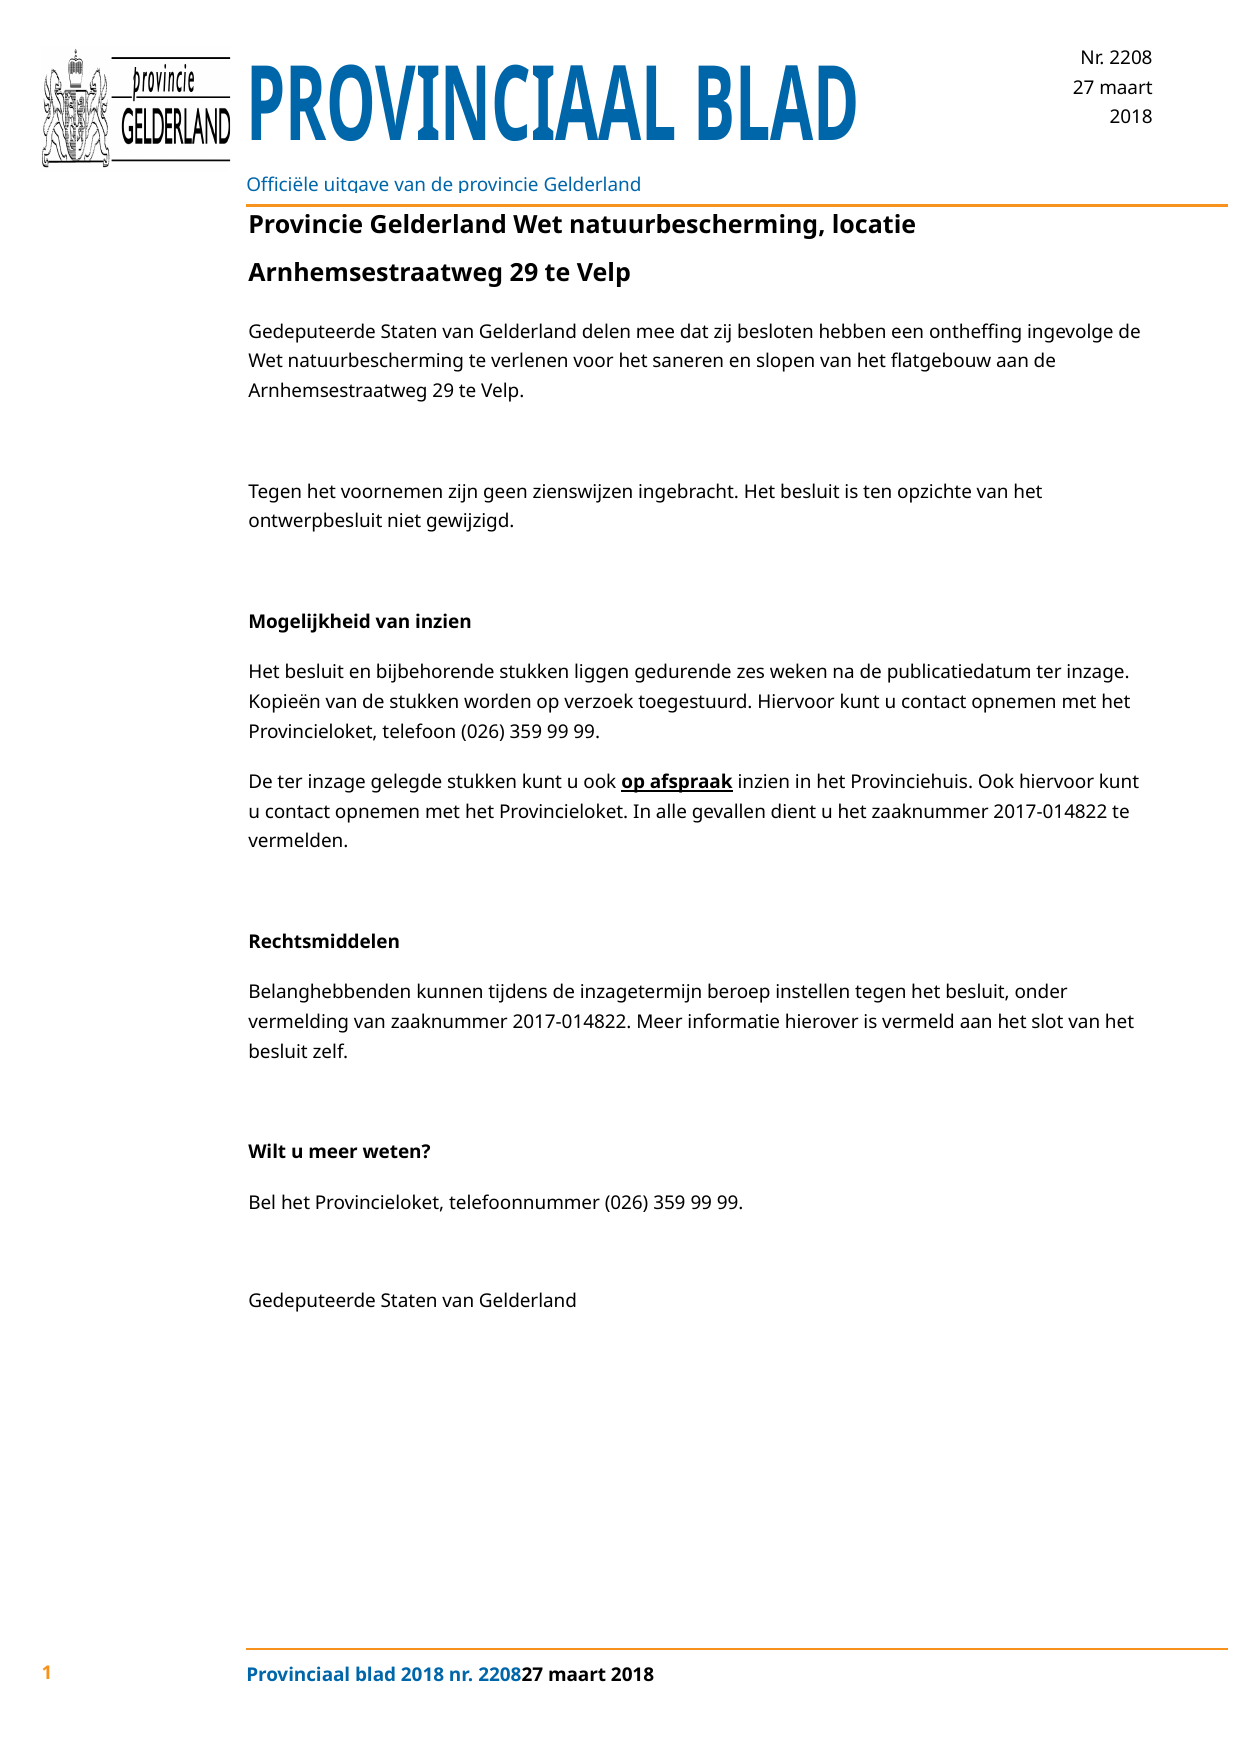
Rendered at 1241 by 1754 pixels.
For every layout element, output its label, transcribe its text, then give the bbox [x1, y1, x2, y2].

text Mogelijkheid van inzien [248, 608, 1152, 634]
text De ter inzage gelegde stukken kunt u ook op afspraak inzien in het Provinciehuis. Ook hiervoor kunt u contact opnemen met het Provincieloket. In alle gevallen dient u het zaaknummer 2017-014822 te vermelden. [248, 768, 1152, 853]
text Gedeputeerde Staten van Gelderland [248, 1287, 1152, 1313]
text Gedeputeerde Staten van Gelderland delen mee dat zij besloten hebben een ontheffing ingevolge de Wet natuurbescherming te verlenen voor het saneren en slopen van het flatgebouw aan de Arnhemsestraatweg 29 te Velp. [248, 318, 1152, 403]
text Het besluit en bijbehorende stukken liggen gedurende zes weken na de publicatiedatum ter inzage. Kopieën van de stukken worden op verzoek toegestuurd. Hiervoor kunt u contact opnemen met het Provincieloket, telefoon (026) 359 99 99. [248, 659, 1152, 744]
text Provincie Gelderland Wet natuurbescherming, locatie Arnhemsestraatweg 29 te Velp [248, 207, 1152, 288]
text Wilt u meer weten? [248, 1139, 1152, 1164]
text Bel het Provincieloket, telefoonnummer (026) 359 99 99. [248, 1189, 1152, 1215]
picture [41, 47, 231, 172]
text Belanghebbenden kunnen tijdens de inzagetermijn beroep instellen tegen het besluit, onder vermelding van zaaknummer 2017-014822. Meer informatie hierover is vermeld aan het slot van het besluit zelf. [248, 979, 1152, 1064]
text Rechtsmiddelen [248, 928, 1152, 954]
text Tegen het voornemen zijn geen zienswijzen ingebracht. Het besluit is ten opzichte van het ontwerpbesluit niet gewijzigd. [248, 478, 1152, 533]
